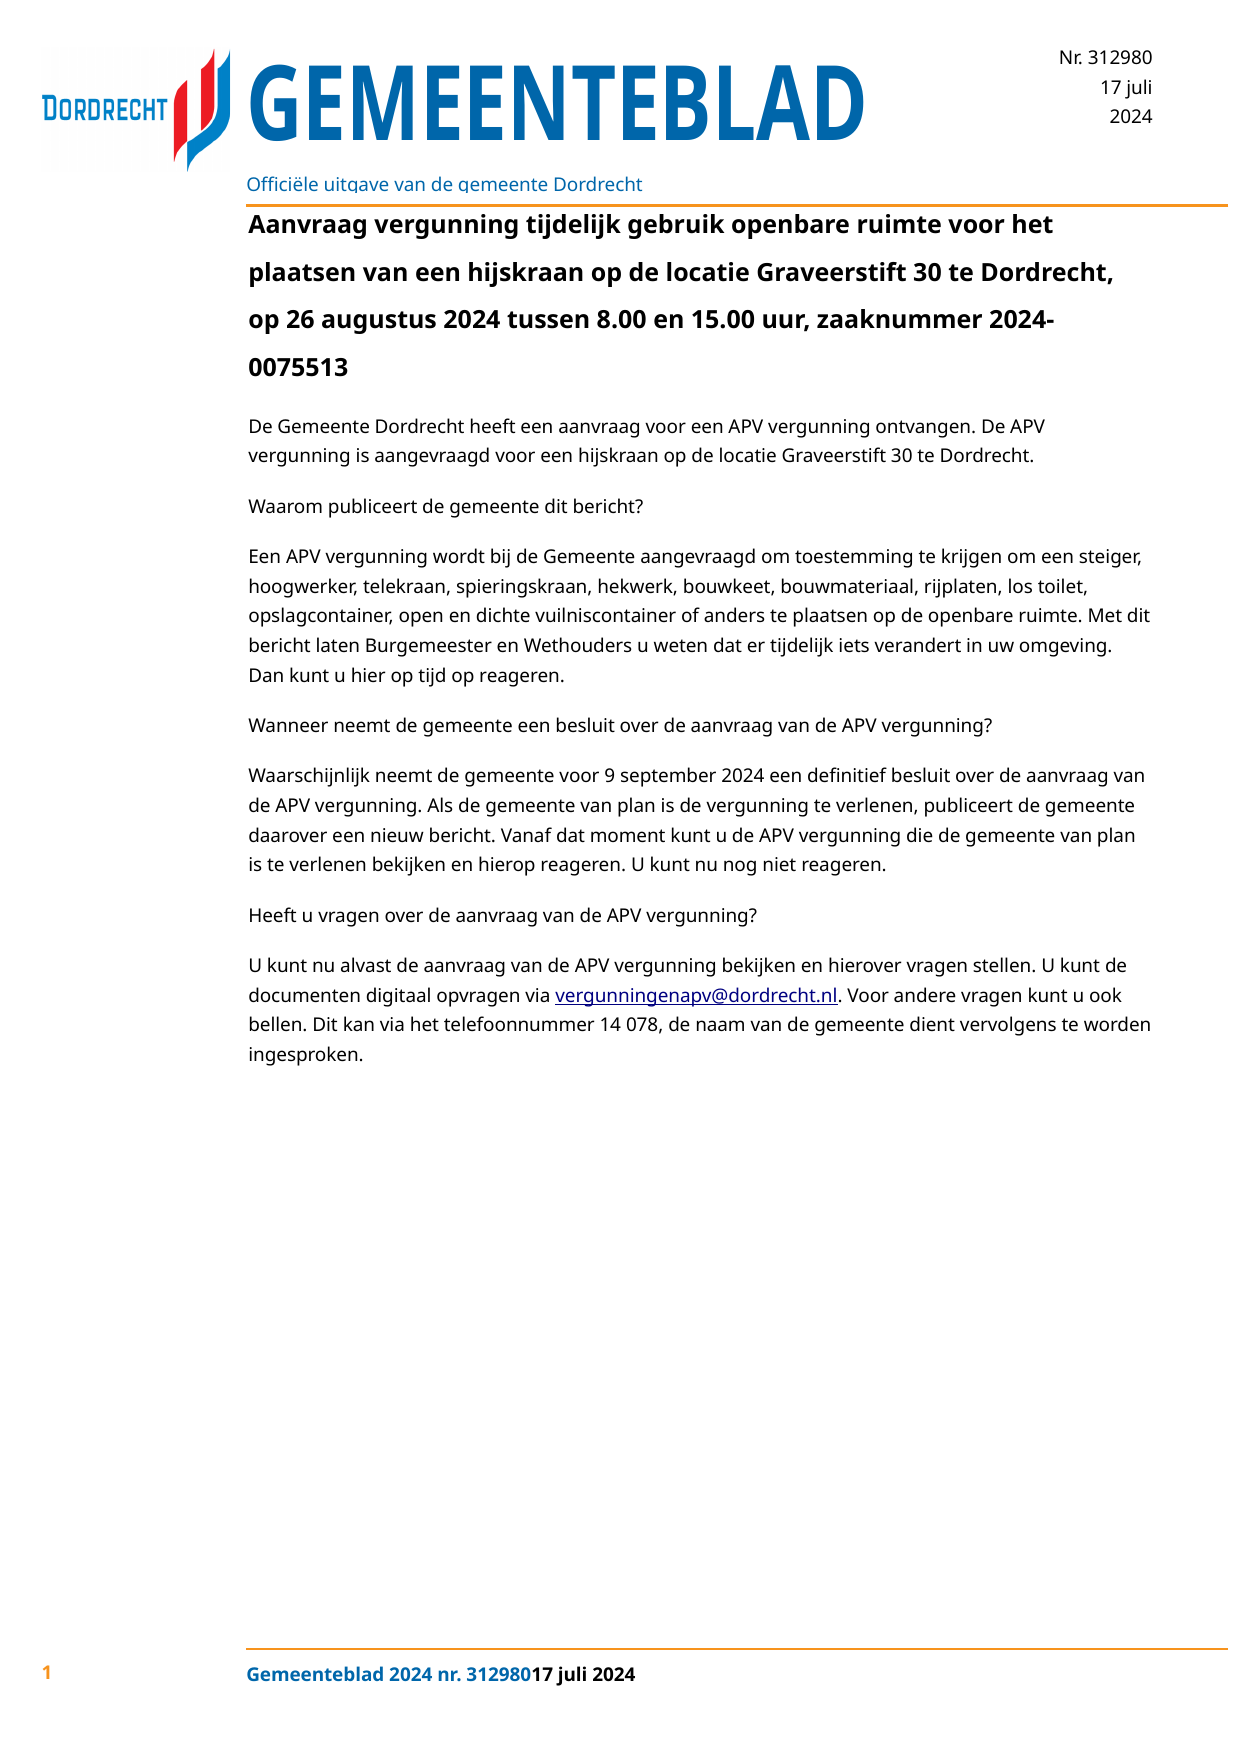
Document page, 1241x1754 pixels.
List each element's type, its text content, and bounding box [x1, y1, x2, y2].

text Wanneer neemt de gemeente een besluit over de aanvraag van de APV vergunning? [248, 712, 1152, 738]
picture [41, 47, 231, 172]
text U kunt nu alvast de aanvraag van de APV vergunning bekijken en hierover vragen stellen. U kunt de documenten digitaal opvragen via vergunningenapv@dordrecht.nl. Voor andere vragen kunt u ook bellen. Dit kan via het telefoonnummer 14 078, de naam van de gemeente dient vervolgens te worden ingesproken. [248, 952, 1152, 1067]
text Aanvraag vergunning tijdelijk gebruik openbare ruimte voor het plaatsen van een hijskraan op de locatie Graveerstift 30 te Dordrecht, op 26 augustus 2024 tussen 8.00 en 15.00 uur, zaaknummer 2024-0075513 [248, 207, 1152, 384]
text Waarschijnlijk neemt de gemeente voor 9 september 2024 een definitief besluit over de aanvraag van de APV vergunning. Als de gemeente van plan is de vergunning te verlenen, publiceert de gemeente daarover een nieuw bericht. Vanaf dat moment kunt u de APV vergunning die de gemeente van plan is te verlenen bekijken en hierop reageren. U kunt nu nog niet reageren. [248, 763, 1152, 877]
text De Gemeente Dordrecht heeft een aanvraag voor een APV vergunning ontvangen. De APV vergunning is aangevraagd voor een hijskraan op de locatie Graveerstift 30 te Dordrecht. [248, 413, 1152, 468]
text Waarom publiceert de gemeente dit bericht? [248, 493, 1152, 519]
text Een APV vergunning wordt bij de Gemeente aangevraagd om toestemming te krijgen om een steiger, hoogwerker, telekraan, spieringskraan, hekwerk, bouwkeet, bouwmateriaal, rijplaten, los toilet, opslagcontainer, open en dichte vuilniscontainer of anders te plaatsen op de openbare ruimte. Met dit bericht laten Burgemeester en Wethouders u weten dat er tijdelijk iets verandert in uw omgeving. Dan kunt u hier op tijd op reageren. [248, 543, 1152, 688]
text Heeft u vragen over de aanvraag van de APV vergunning? [248, 902, 1152, 928]
